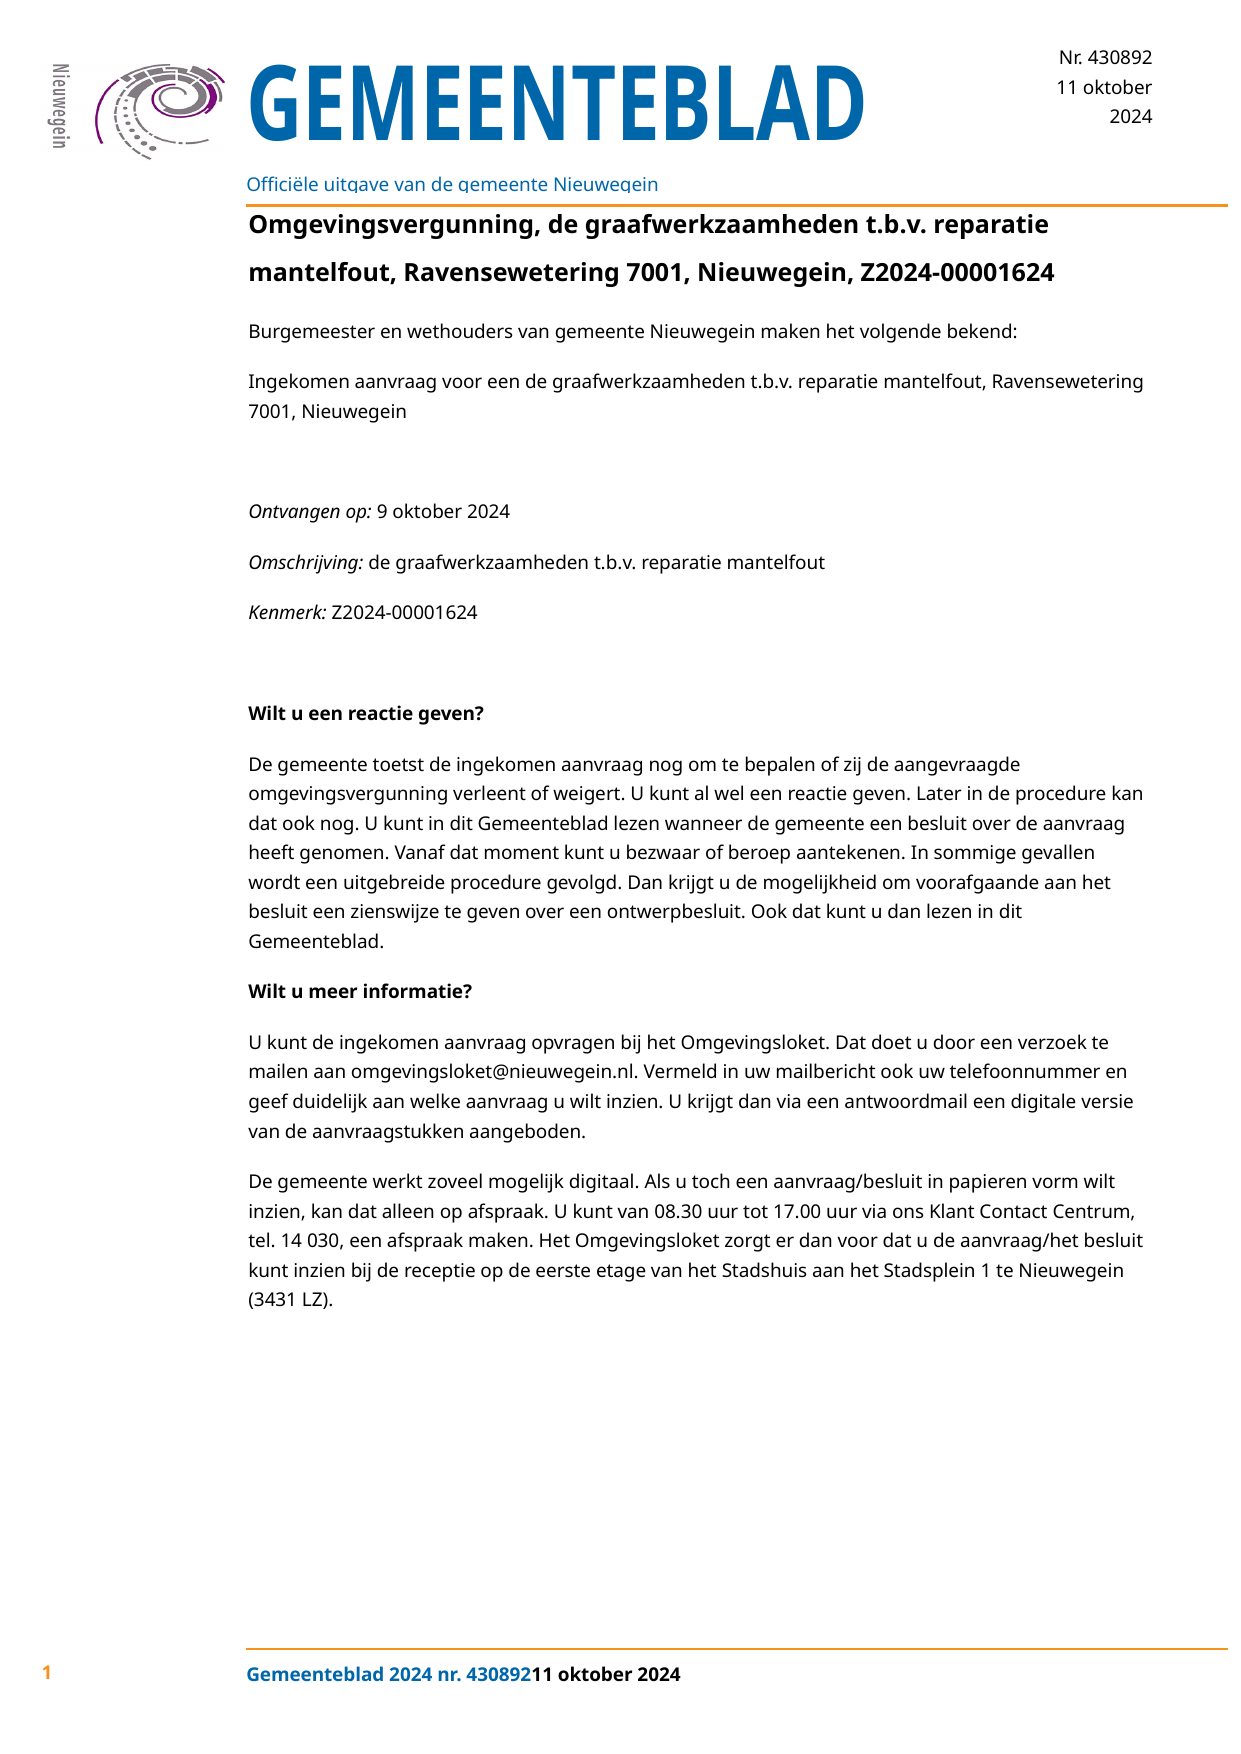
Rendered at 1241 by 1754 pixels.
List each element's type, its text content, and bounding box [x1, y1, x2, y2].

text De gemeente werkt zoveel mogelijk digitaal. Als u toch een aanvraag/besluit in papieren vorm wilt inzien, kan dat alleen op afspraak. U kunt van 08.30 uur tot 17.00 uur via ons Klant Contact Centrum, tel. 14 030, een afspraak maken. Het Omgevingsloket zorgt er dan voor dat u de aanvraag/het besluit kunt inzien bij de receptie op de eerste etage van het Stadshuis aan het Stadsplein 1 te Nieuwegein (3431 LZ). [248, 1168, 1152, 1312]
text Wilt u een reactie geven? [248, 700, 1152, 726]
picture [41, 47, 231, 172]
text Kenmerk: Z2024-00001624 [248, 599, 1152, 625]
text Ontvangen op: 9 oktober 2024 [248, 499, 1152, 524]
text Omschrijving: de graafwerkzaamheden t.b.v. reparatie mantelfout [248, 549, 1152, 575]
text Wilt u meer informatie? [248, 979, 1152, 1004]
text Omgevingsvergunning, de graafwerkzaamheden t.b.v. reparatie mantelfout, Ravensewetering 7001, Nieuwegein, Z2024-00001624 [248, 207, 1152, 288]
text Ingekomen aanvraag voor een de graafwerkzaamheden t.b.v. reparatie mantelfout, Ravensewetering 7001, Nieuwegein [248, 368, 1152, 424]
text De gemeente toetst de ingekomen aanvraag nog om te bepalen of zij de aangevraagde omgevingsvergunning verleent of weigert. U kunt al wel een reactie geven. Later in de procedure kan dat ook nog. U kunt in dit Gemeenteblad lezen wanneer de gemeente een besluit over de aanvraag heeft genomen. Vanaf dat moment kunt u bezwaar of beroep aantekenen. In sommige gevallen wordt een uitgebreide procedure gevolgd. Dan krijgt u de mogelijkheid om voorafgaande aan het besluit een zienswijze te geven over een ontwerpbesluit. Ook dat kunt u dan lezen in dit Gemeenteblad. [248, 751, 1152, 954]
text U kunt de ingekomen aanvraag opvragen bij het Omgevingsloket. Dat doet u door een verzoek te mailen aan omgevingsloket@nieuwegein.nl. Vermeld in uw mailbericht ook uw telefoonnummer en geef duidelijk aan welke aanvraag u wilt inzien. U krijgt dan via een antwoordmail een digitale versie van de aanvraagstukken aangeboden. [248, 1029, 1152, 1144]
text Burgemeester en wethouders van gemeente Nieuwegein maken het volgende bekend: [248, 318, 1152, 344]
